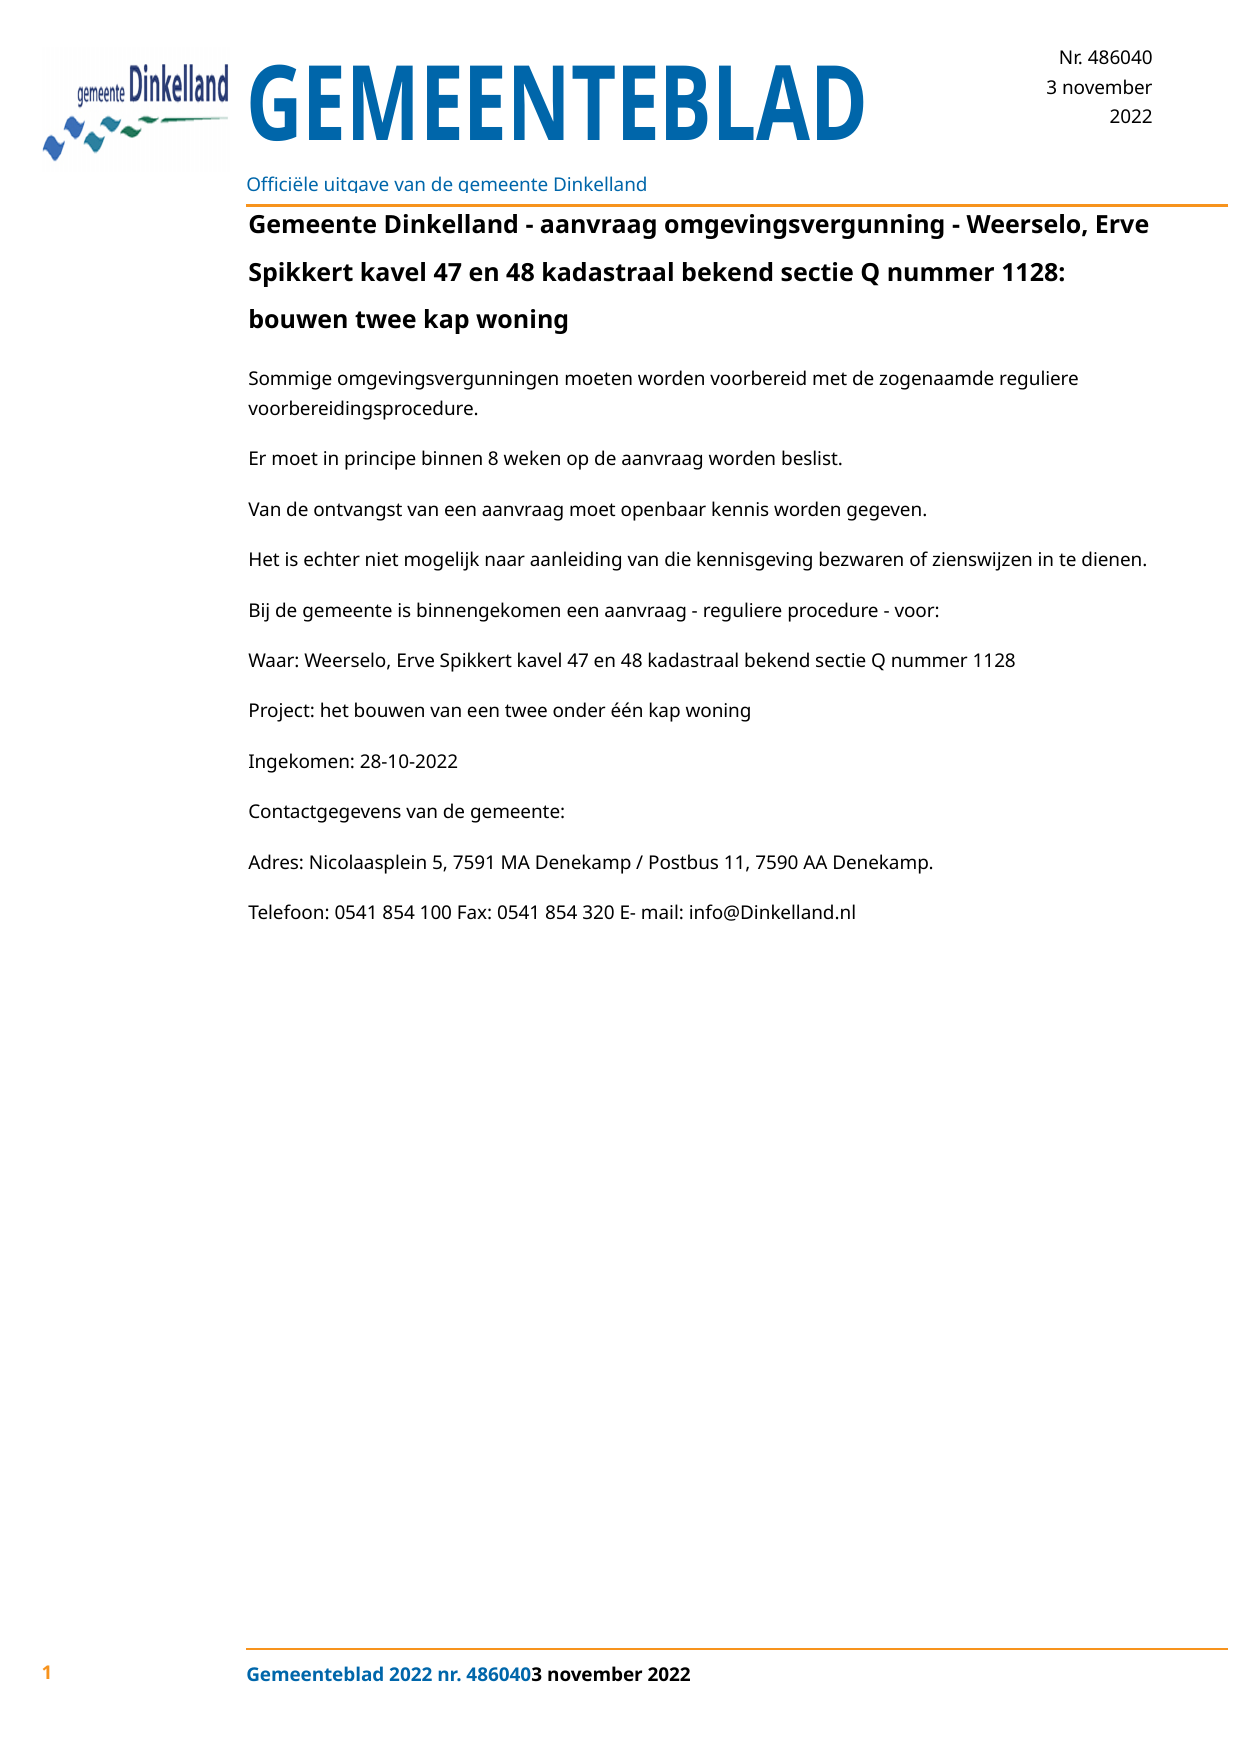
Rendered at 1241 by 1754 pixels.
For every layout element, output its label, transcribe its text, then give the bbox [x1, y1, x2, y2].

text Project: het bouwen van een twee onder één kap woning [248, 698, 1152, 723]
text Bij de gemeente is binnengekomen een aanvraag - reguliere procedure - voor: [248, 597, 1152, 622]
text Contactgegevens van de gemeente: [248, 798, 1152, 824]
text Waar: Weerselo, Erve Spikkert kavel 47 en 48 kadastraal bekend sectie Q nummer 1128 [248, 647, 1152, 673]
text Van de ontvangst van een aanvraag moet openbaar kennis worden gegeven. [248, 496, 1152, 522]
text Ingekomen: 28-10-2022 [248, 748, 1152, 774]
text Gemeente Dinkelland - aanvraag omgevingsvergunning - Weerselo, Erve Spikkert kavel 47 en 48 kadastraal bekend sectie Q nummer 1128: bouwen twee kap woning [248, 207, 1152, 336]
text Er moet in principe binnen 8 weken op de aanvraag worden beslist. [248, 446, 1152, 471]
text Het is echter niet mogelijk naar aanleiding van die kennisgeving bezwaren of zienswijzen in te dienen. [248, 546, 1152, 572]
text Telefoon: 0541 854 100 Fax: 0541 854 320 E- mail: info@Dinkelland.nl [248, 899, 1152, 925]
text Sommige omgevingsvergunningen moeten worden voorbereid met de zogenaamde reguliere voorbereidingsprocedure. [248, 366, 1152, 421]
picture [41, 47, 231, 172]
text Adres: Nicolaasplein 5, 7591 MA Denekamp / Postbus 11, 7590 AA Denekamp. [248, 849, 1152, 874]
